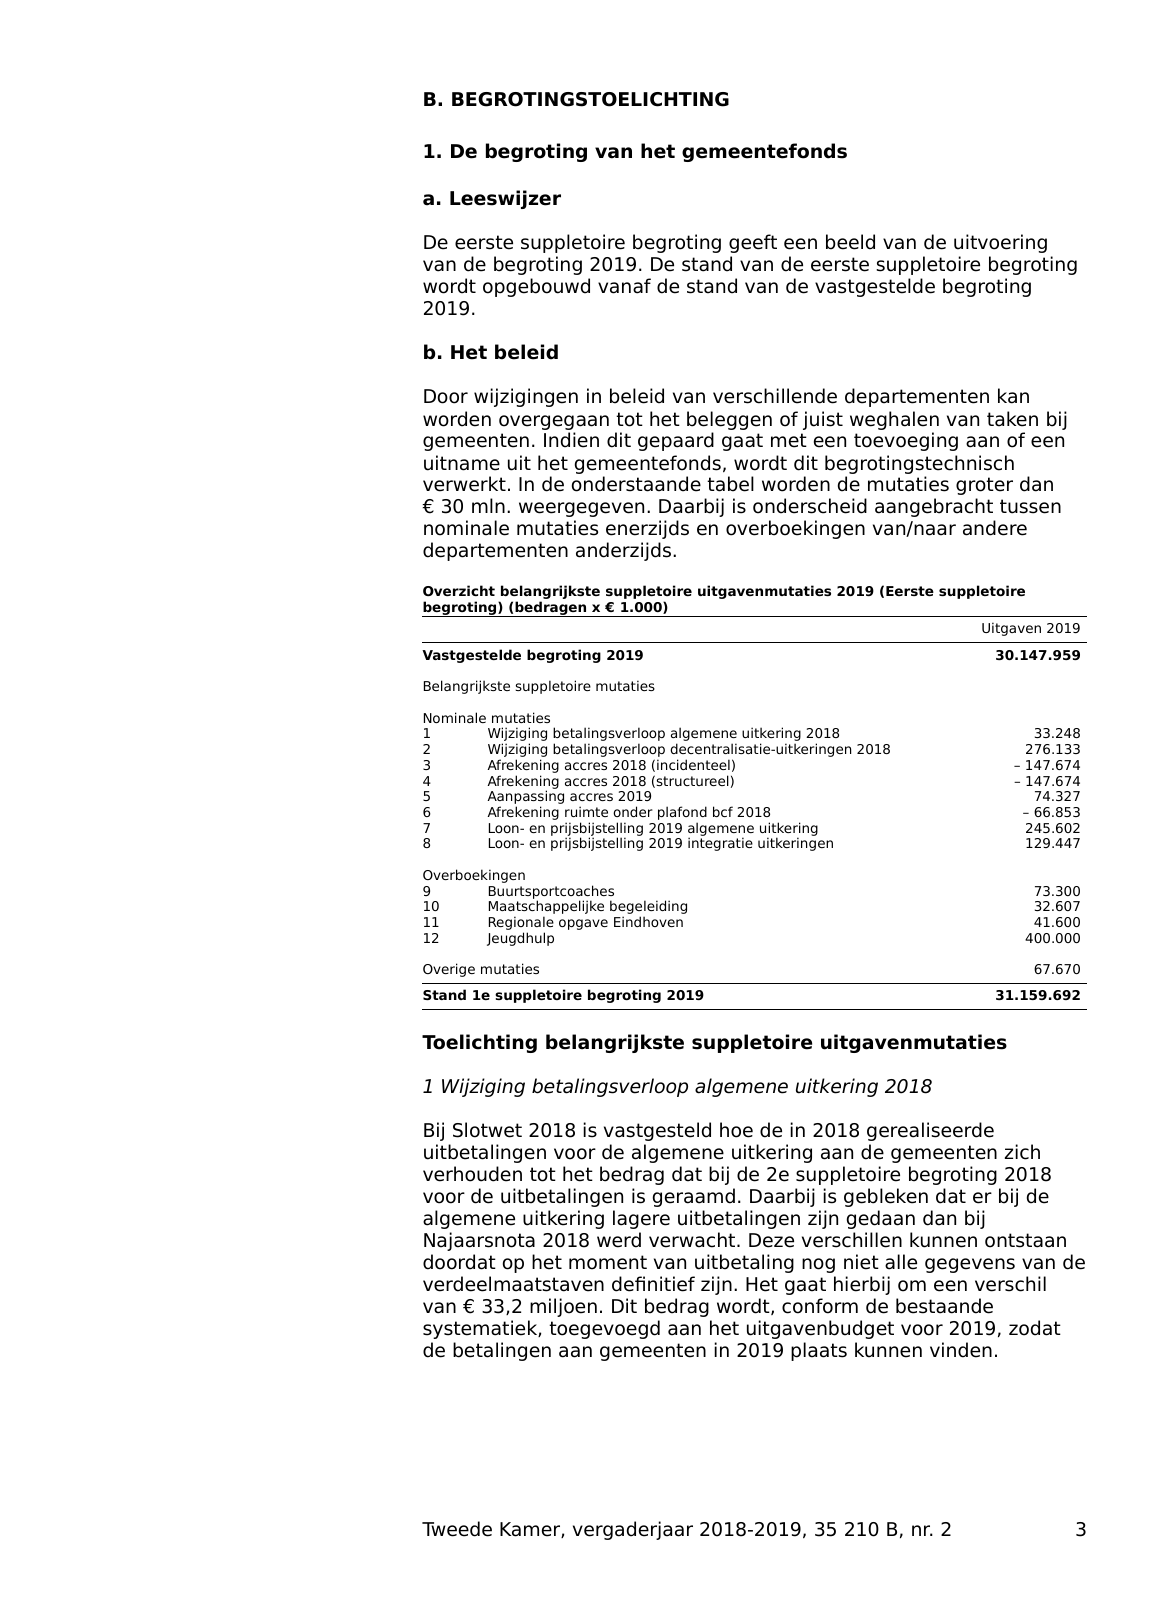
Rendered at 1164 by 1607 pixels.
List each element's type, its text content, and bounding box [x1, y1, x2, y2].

table_cell Nominale mutaties [422, 710, 954, 726]
table_cell [422, 695, 481, 710]
table_cell 74.327 [954, 789, 1087, 805]
table_cell Stand 1e suppletoire begroting 2019 [422, 984, 954, 1009]
table_cell [481, 852, 954, 868]
text Door wijzigingen in beleid van verschillende departementen kan worden overgegaan tot het beleggen of juist weghalen van taken bij gemeenten. Indien dit gepaard gaat met een toevoeging aan of een uitname uit het gemeentefonds, wordt dit begrotingstechnisch verwerkt. In de onderstaande tabel worden de mutaties groter dan € 30 mln. weergegeven. Daarbij is onderscheid aangebracht tussen nominale mutaties enerzijds en overboekingen van/naar andere departementen anderzijds. [422, 386, 1087, 562]
table_cell 32.607 [954, 899, 1087, 915]
table_cell 245.602 [954, 821, 1087, 836]
table_cell Maatschappelijke begeleiding [481, 899, 954, 915]
table_cell 1 [422, 726, 481, 742]
subtitle b. Het beleid [422, 342, 1087, 364]
table_cell [481, 946, 954, 962]
table_cell – 147.674 [954, 758, 1087, 773]
table_cell [954, 695, 1087, 710]
table_cell [954, 852, 1087, 868]
table_cell Overboekingen [422, 868, 954, 883]
table_cell 7 [422, 821, 481, 836]
table_cell [422, 852, 481, 868]
table_cell Uitgaven 2019 [954, 617, 1087, 642]
table_cell [954, 679, 1087, 695]
table_cell – 66.853 [954, 805, 1087, 821]
table_cell 33.248 [954, 726, 1087, 742]
table_cell Afrekening ruimte onder plafond bcf 2018 [481, 805, 954, 821]
table_cell 67.670 [954, 962, 1087, 982]
table_cell [954, 710, 1087, 726]
table_cell Afrekening accres 2018 (incidenteel) [481, 758, 954, 773]
table_cell 8 [422, 836, 481, 852]
table_cell 9 [422, 884, 481, 899]
table_cell – 147.674 [954, 773, 1087, 789]
table_cell 129.447 [954, 836, 1087, 852]
table_cell 6 [422, 805, 481, 821]
table_cell 12 [422, 931, 481, 946]
text Bij Slotwet 2018 is vastgesteld hoe de in 2018 gerealiseerde uitbetalingen voor de algemene uitkering aan de gemeenten zich verhouden tot het bedrag dat bij de 2e suppletoire begroting 2018 voor de uitbetalingen is geraamd. Daarbij is gebleken dat er bij de algemene uitkering lagere uitbetalingen zijn gedaan dan bij Najaarsnota 2018 werd verwacht. Deze verschillen kunnen ontstaan doordat op het moment van uitbetaling nog niet alle gegevens van de verdeelmaatstaven definitief zijn. Het gaat hierbij om een verschil van € 33,2 miljoen. Dit bedrag wordt, conform de bestaande systematiek, toegevoegd aan het uitgavenbudget voor 2019, zodat de betalingen aan gemeenten in 2019 plaats kunnen vinden. [422, 1120, 1087, 1362]
table_cell [422, 617, 481, 642]
table_cell 276.133 [954, 742, 1087, 758]
table_cell 11 [422, 915, 481, 931]
table_cell [481, 663, 954, 679]
table_cell [422, 663, 481, 679]
table_cell Overige mutaties [422, 962, 954, 982]
table_cell 2 [422, 742, 481, 758]
table_cell 41.600 [954, 915, 1087, 931]
table_cell Aanpassing accres 2019 [481, 789, 954, 805]
table_cell 400.000 [954, 931, 1087, 946]
subtitle 1 Wijziging betalingsverloop algemene uitkering 2018 [422, 1076, 1087, 1098]
table_cell [954, 663, 1087, 679]
subtitle B. BEGROTINGSTOELICHTING [422, 89, 1087, 111]
table_cell Afrekening accres 2018 (structureel) [481, 773, 954, 789]
table_cell 3 [422, 758, 481, 773]
table_cell Vastgestelde begroting 2019 [422, 643, 954, 663]
subtitle Toelichting belangrijkste suppletoire uitgavenmutaties [422, 1032, 1087, 1054]
table_cell [954, 946, 1087, 962]
table_cell Regionale opgave Eindhoven [481, 915, 954, 931]
subtitle 1. De begroting van het gemeentefonds [422, 141, 1087, 163]
table_cell 73.300 [954, 884, 1087, 899]
table_cell [481, 617, 954, 642]
table_cell Wijziging betalingsverloop algemene uitkering 2018 [481, 726, 954, 742]
table_cell 4 [422, 773, 481, 789]
table_cell Loon- en prijsbijstelling 2019 integratie uitkeringen [481, 836, 954, 852]
table_cell [481, 695, 954, 710]
table_cell Loon- en prijsbijstelling 2019 algemene uitkering [481, 821, 954, 836]
table_cell Jeugdhulp [481, 931, 954, 946]
table_cell 5 [422, 789, 481, 805]
table_cell Wijziging betalingsverloop decentralisatie-uitkeringen 2018 [481, 742, 954, 758]
table_header Overzicht belangrijkste suppletoire uitgavenmutaties 2019 (Eerste suppletoire begroting) (bedragen x € 1.000) [422, 584, 1087, 616]
table_cell Buurtsportcoaches [481, 884, 954, 899]
table_cell [422, 946, 481, 962]
table_cell Belangrijkste suppletoire mutaties [422, 679, 954, 695]
subtitle a. Leeswijzer [422, 188, 1087, 210]
table_cell [954, 868, 1087, 883]
text De eerste suppletoire begroting geeft een beeld van de uitvoering van de begroting 2019. De stand van de eerste suppletoire begroting wordt opgebouwd vanaf de stand van de vastgestelde begroting 2019. [422, 232, 1087, 320]
table_cell 10 [422, 899, 481, 915]
table_cell 31.159.692 [954, 984, 1087, 1009]
table_cell 30.147.959 [954, 643, 1087, 663]
